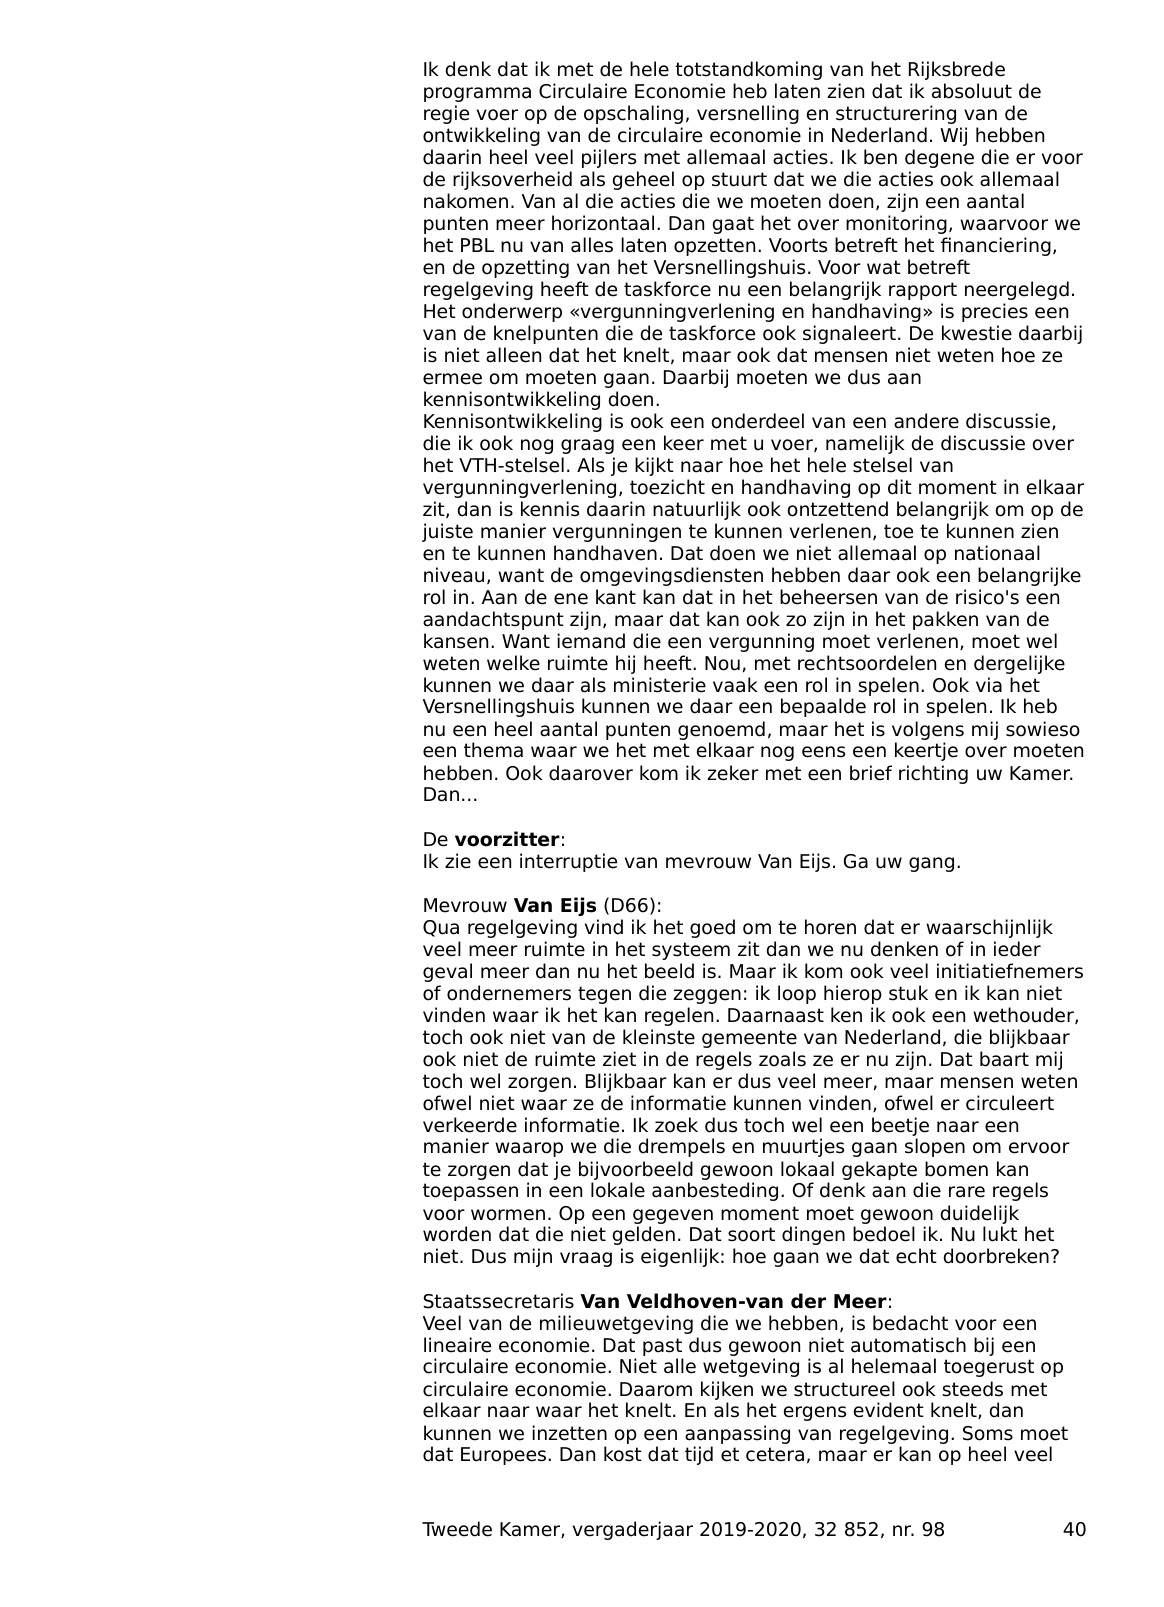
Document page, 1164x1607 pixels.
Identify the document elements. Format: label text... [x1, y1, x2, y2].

text Veel van de milieuwetgeving die we hebben, is bedacht voor een lineaire economie. Dat past dus gewoon niet automatisch bij een circulaire economie. Niet alle wetgeving is al helemaal toegerust op circulaire economie. Daarom kijken we structureel ook steeds met elkaar naar waar het knelt. En als het ergens evident knelt, dan kunnen we inzetten op een aanpassing van regelgeving. Soms moet dat Europees. Dan kost dat tijd et cetera, maar er kan op heel veel [422, 1312, 1087, 1466]
text Het onderwerp «vergunningverlening en handhaving» is precies een van de knelpunten die de taskforce ook signaleert. De kwestie daarbij is niet alleen dat het knelt, maar ook dat mensen niet weten hoe ze ermee om moeten gaan. Daarbij moeten we dus aan kennisontwikkeling doen. [422, 301, 1087, 411]
text Qua regelgeving vind ik het goed om te horen dat er waarschijnlijk veel meer ruimte in het systeem zit dan we nu denken of in ieder geval meer dan nu het beeld is. Maar ik kom ook veel initiatiefnemers of ondernemers tegen die zeggen: ik loop hierop stuk en ik kan niet vinden waar ik het kan regelen. Daarnaast ken ik ook een wethouder, toch ook niet van de kleinste gemeente van Nederland, die blijkbaar ook niet de ruimte ziet in de regels zoals ze er nu zijn. Dat baart mij toch wel zorgen. Blijkbaar kan er dus veel meer, maar mensen weten ofwel niet waar ze de informatie kunnen vinden, ofwel er circuleert verkeerde informatie. Ik zoek dus toch wel een beetje naar een manier waarop we die drempels en muurtjes gaan slopen om ervoor te zorgen dat je bijvoorbeeld gewoon lokaal gekapte bomen kan toepassen in een lokale aanbesteding. Of denk aan die rare regels voor wormen. Op een gegeven moment moet gewoon duidelijk worden dat die niet gelden. Dat soort dingen bedoel ik. Nu lukt het niet. Dus mijn vraag is eigenlijk: hoe gaan we dat echt doorbreken? [422, 917, 1087, 1268]
text Ik denk dat ik met de hele totstandkoming van het Rijksbrede programma Circulaire Economie heb laten zien dat ik absoluut de regie voer op de opschaling, versnelling en structurering van de ontwikkeling van de circulaire economie in Nederland. Wij hebben daarin heel veel pijlers met allemaal acties. Ik ben degene die er voor de rijksoverheid als geheel op stuurt dat we die acties ook allemaal nakomen. Van al die acties die we moeten doen, zijn een aantal punten meer horizontaal. Dan gaat het over monitoring, waarvoor we het PBL nu van alles laten opzetten. Voorts betreft het financiering, en de opzetting van het Versnellingshuis. Voor wat betreft regelgeving heeft de taskforce nu een belangrijk rapport neergelegd. [422, 59, 1087, 301]
text Ik zie een interruptie van mevrouw Van Eijs. Ga uw gang. [422, 851, 1087, 872]
text De voorzitter: [422, 828, 1087, 851]
text Staatssecretaris Van Veldhoven-van der Meer: [422, 1291, 1087, 1312]
text Mevrouw Van Eijs (D66): [422, 895, 1087, 917]
text Dan... [422, 784, 1087, 806]
text Kennisontwikkeling is ook een onderdeel van een andere discussie, die ik ook nog graag een keer met u voer, namelijk de discussie over het VTH-stelsel. Als je kijkt naar hoe het hele stelsel van vergunningverlening, toezicht en handhaving op dit moment in elkaar zit, dan is kennis daarin natuurlijk ook ontzettend belangrijk om op de juiste manier vergunningen te kunnen verlenen, toe te kunnen zien en te kunnen handhaven. Dat doen we niet allemaal op nationaal niveau, want de omgevingsdiensten hebben daar ook een belangrijke rol in. Aan de ene kant kan dat in het beheersen van de risico's een aandachtspunt zijn, maar dat kan ook zo zijn in het pakken van de kansen. Want iemand die een vergunning moet verlenen, moet wel weten welke ruimte hij heeft. Nou, met rechtsoordelen en dergelijke kunnen we daar als ministerie vaak een rol in spelen. Ook via het Versnellingshuis kunnen we daar een bepaalde rol in spelen. Ik heb nu een heel aantal punten genoemd, maar het is volgens mij sowieso een thema waar we het met elkaar nog eens een keertje over moeten hebben. Ook daarover kom ik zeker met een brief richting uw Kamer. [422, 411, 1087, 784]
